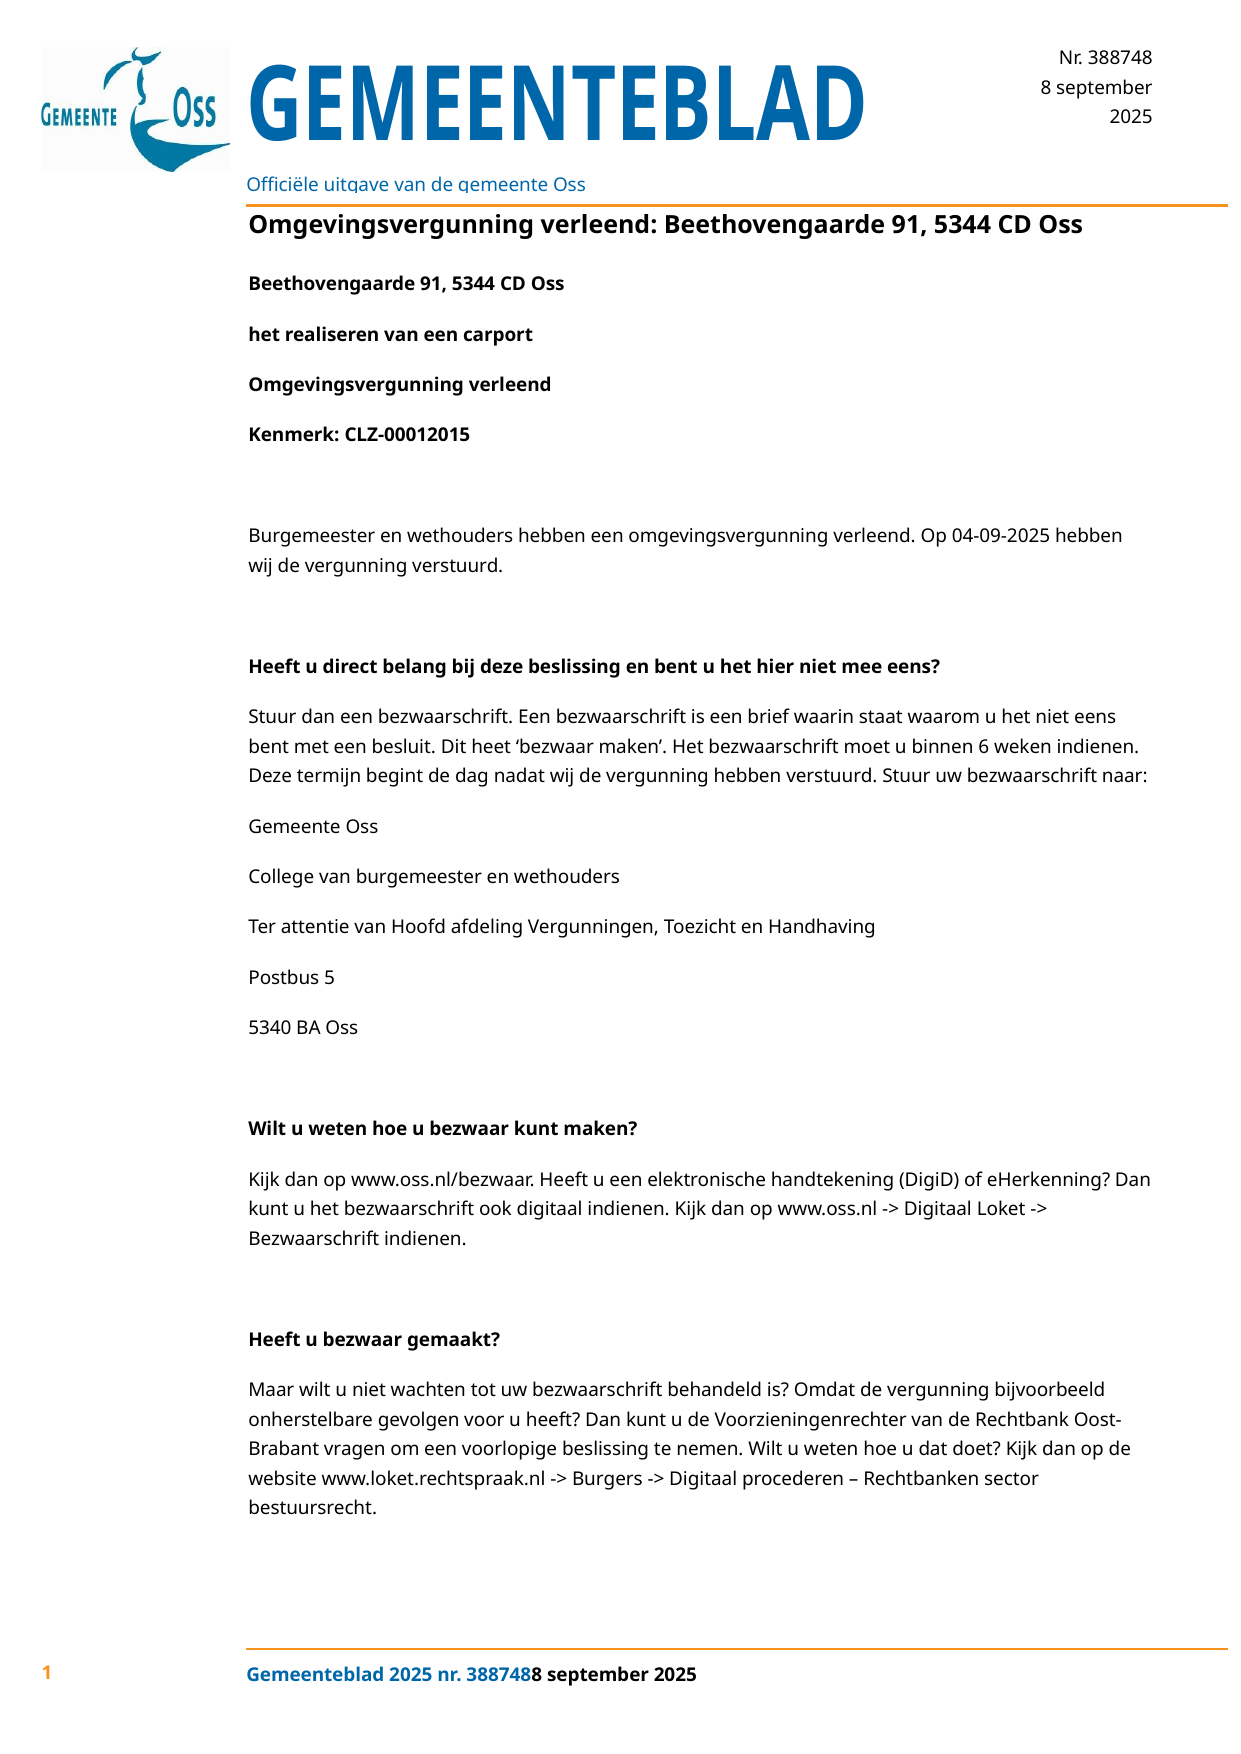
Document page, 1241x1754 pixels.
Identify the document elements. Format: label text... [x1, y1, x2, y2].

text het realiseren van een carport [248, 321, 1152, 346]
text Kenmerk: CLZ-00012015 [248, 422, 1152, 447]
text Maar wilt u niet wachten tot uw bezwaarschrift behandeld is? Omdat de vergunning bijvoorbeeld onherstelbare gevolgen voor u heeft? Dan kunt u de Voorzieningenrechter van de Rechtbank Oost-Brabant vragen om een voorlopige beslissing te nemen. Wilt u weten hoe u dat doet? Kijk dan op de website www.loket.rechtspraak.nl -> Burgers -> Digitaal procederen – Rechtbanken sector bestuursrecht. [248, 1376, 1152, 1520]
text Heeft u bezwaar gemaakt? [248, 1326, 1152, 1351]
text Omgevingsvergunning verleend [248, 371, 1152, 397]
text Gemeente Oss [248, 813, 1152, 838]
text Burgemeester en wethouders hebben een omgevingsvergunning verleend. Op 04-09-2025 hebben wij de vergunning verstuurd. [248, 522, 1152, 578]
text Postbus 5 [248, 964, 1152, 990]
picture [41, 47, 231, 172]
text College van burgemeester en wethouders [248, 863, 1152, 889]
text Omgevingsvergunning verleend: Beethovengaarde 91, 5344 CD Oss [248, 207, 1152, 241]
text 5340 BA Oss [248, 1014, 1152, 1040]
text Heeft u direct belang bij deze beslissing en bent u het hier niet mee eens? [248, 653, 1152, 678]
text Stuur dan een bezwaarschrift. Een bezwaarschrift is een brief waarin staat waarom u het niet eens bent met een besluit. Dit heet ‘bezwaar maken’. Het bezwaarschrift moet u binnen 6 weken indienen. Deze termijn begint de dag nadat wij de vergunning hebben verstuurd. Stuur uw bezwaarschrift naar: [248, 703, 1152, 788]
text Kijk dan op www.oss.nl/bezwaar. Heeft u een elektronische handtekening (DigiD) of eHerkenning? Dan kunt u het bezwaarschrift ook digitaal indienen. Kijk dan op www.oss.nl -> Digitaal Loket -> Bezwaarschrift indienen. [248, 1166, 1152, 1251]
text Wilt u weten hoe u bezwaar kunt maken? [248, 1115, 1152, 1141]
text Beethovengaarde 91, 5344 CD Oss [248, 270, 1152, 296]
text Ter attentie van Hoofd afdeling Vergunningen, Toezicht en Handhaving [248, 914, 1152, 939]
